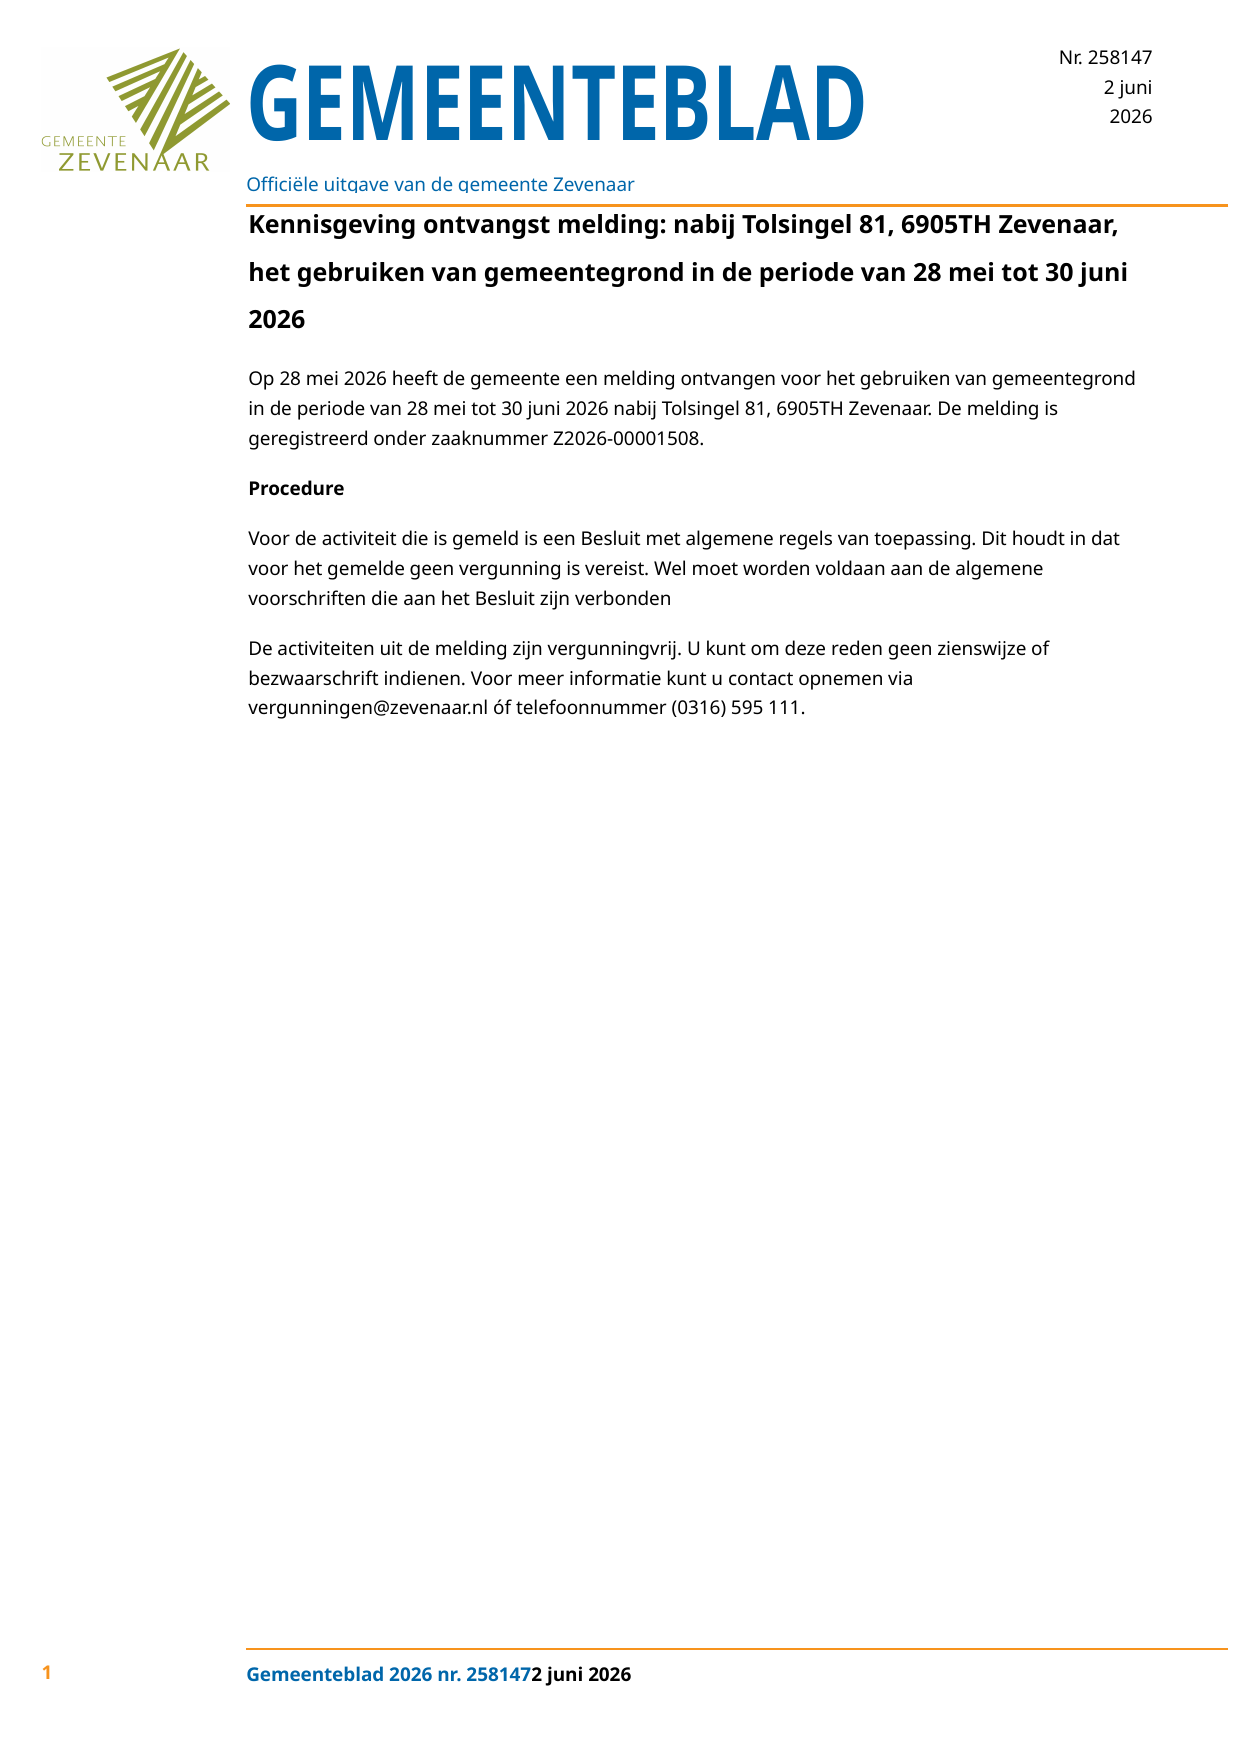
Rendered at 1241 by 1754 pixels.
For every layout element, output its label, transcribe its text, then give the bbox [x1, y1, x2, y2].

text Voor de activiteit die is gemeld is een Besluit met algemene regels van toepassing. Dit houdt in dat voor het gemelde geen vergunning is vereist. Wel moet worden voldaan aan de algemene voorschriften die aan het Besluit zijn verbonden [248, 526, 1152, 610]
text Kennisgeving ontvangst melding: nabij Tolsingel 81, 6905TH Zevenaar, het gebruiken van gemeentegrond in de periode van 28 mei tot 30 juni 2026 [248, 207, 1152, 336]
picture [41, 47, 231, 172]
text De activiteiten uit de melding zijn vergunningvrij. U kunt om deze reden geen zienswijze of bezwaarschrift indienen. Voor meer informatie kunt u contact opnemen via vergunningen@zevenaar.nl óf telefoonnummer (0316) 595 111. [248, 635, 1152, 720]
text Procedure [248, 475, 1152, 501]
text Op 28 mei 2026 heeft de gemeente een melding ontvangen voor het gebruiken van gemeentegrond in de periode van 28 mei tot 30 juni 2026 nabij Tolsingel 81, 6905TH Zevenaar. De melding is geregistreerd onder zaaknummer Z2026-00001508. [248, 366, 1152, 450]
